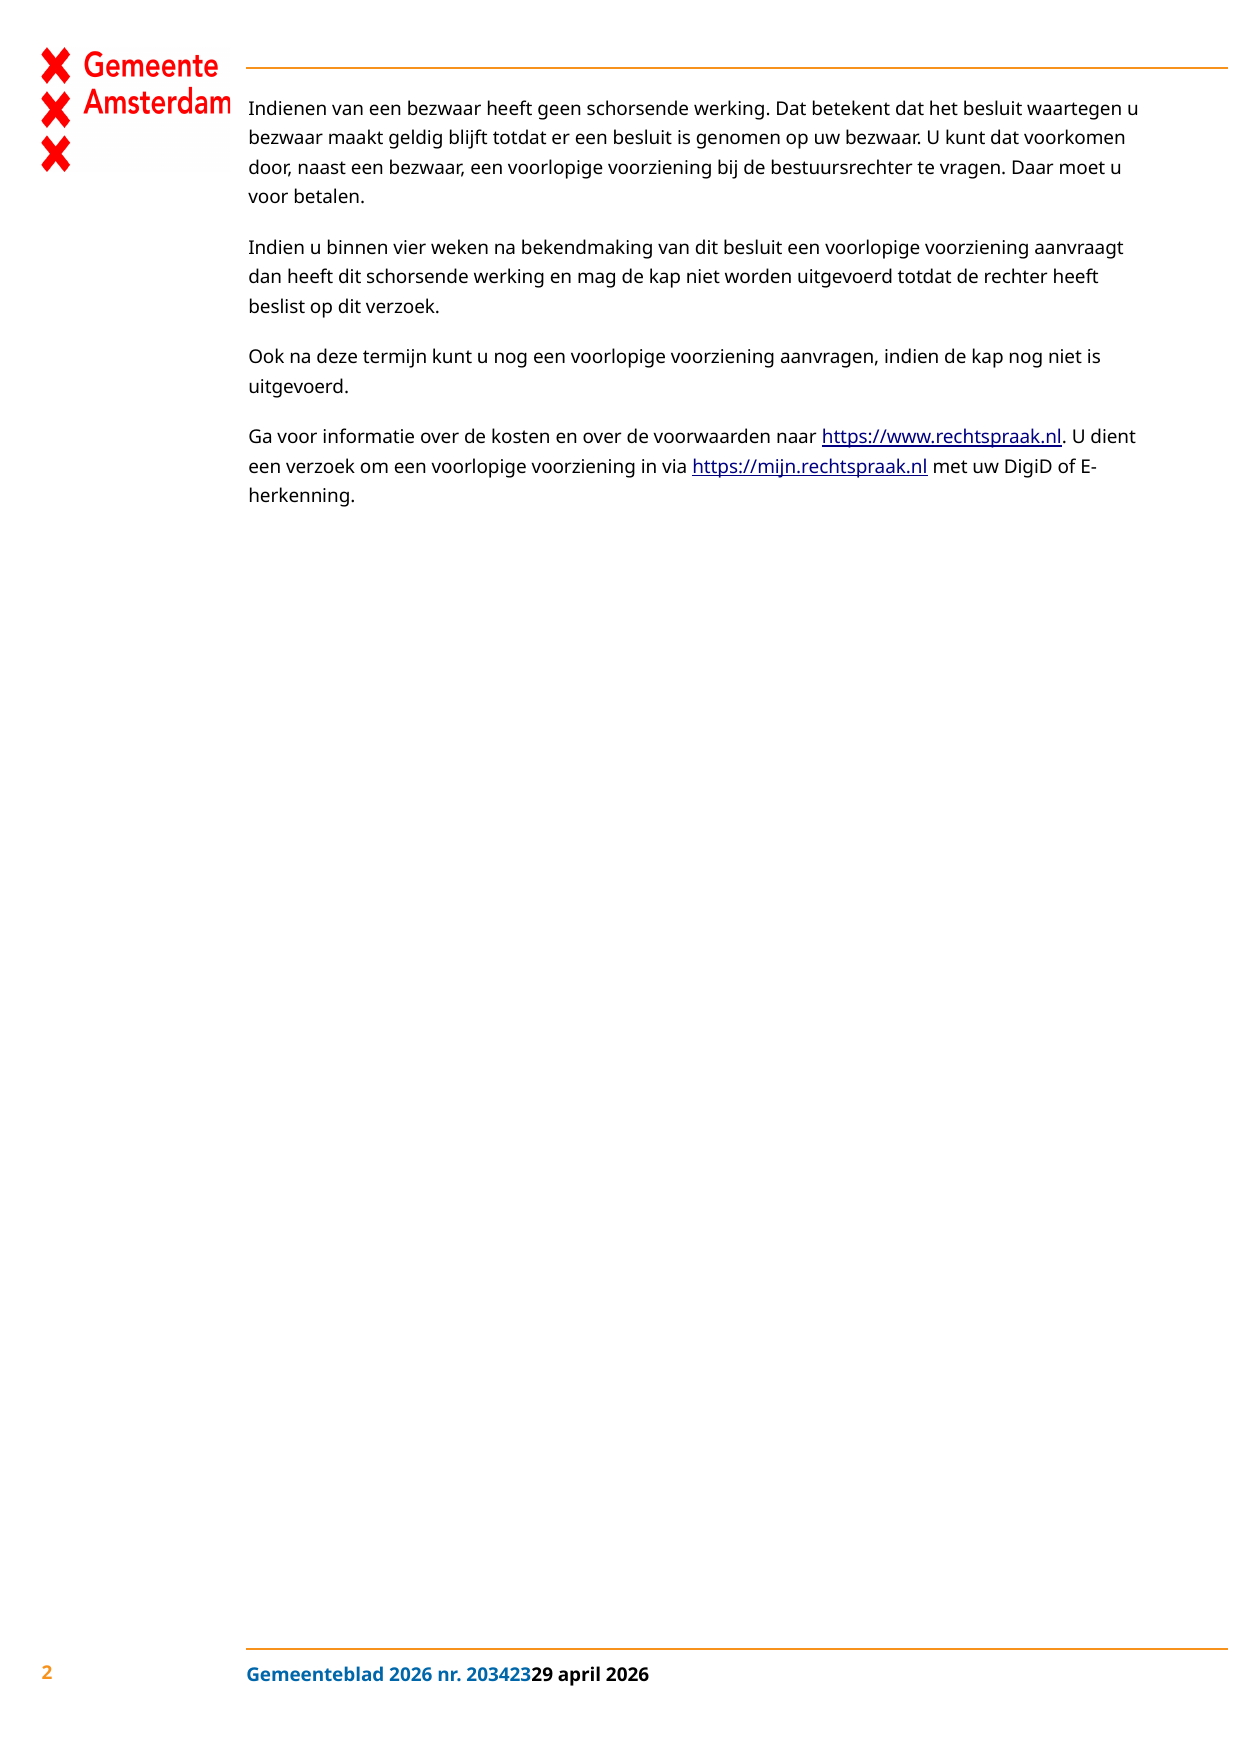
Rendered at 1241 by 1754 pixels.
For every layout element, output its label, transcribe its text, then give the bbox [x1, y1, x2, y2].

text Indienen van een bezwaar heeft geen schorsende werking. Dat betekent dat het besluit waartegen u bezwaar maakt geldig blijft totdat er een besluit is genomen op uw bezwaar. U kunt dat voorkomen door, naast een bezwaar, een voorlopige voorziening bij de bestuursrechter te vragen. Daar moet u voor betalen. [248, 95, 1152, 209]
picture [41, 47, 231, 172]
text Ga voor informatie over de kosten en over de voorwaarden naar https://www.rechtspraak.nl. U dient een verzoek om een voorlopige voorziening in via https://mijn.rechtspraak.nl met uw DigiD of E-herkenning. [248, 423, 1152, 508]
text Ook na deze termijn kunt u nog een voorlopige voorziening aanvragen, indien de kap nog niet is uitgevoerd. [248, 343, 1152, 399]
text Indien u binnen vier weken na bekendmaking van dit besluit een voorlopige voorziening aanvraagt dan heeft dit schorsende werking en mag de kap niet worden uitgevoerd totdat de rechter heeft beslist op dit verzoek. [248, 234, 1152, 319]
